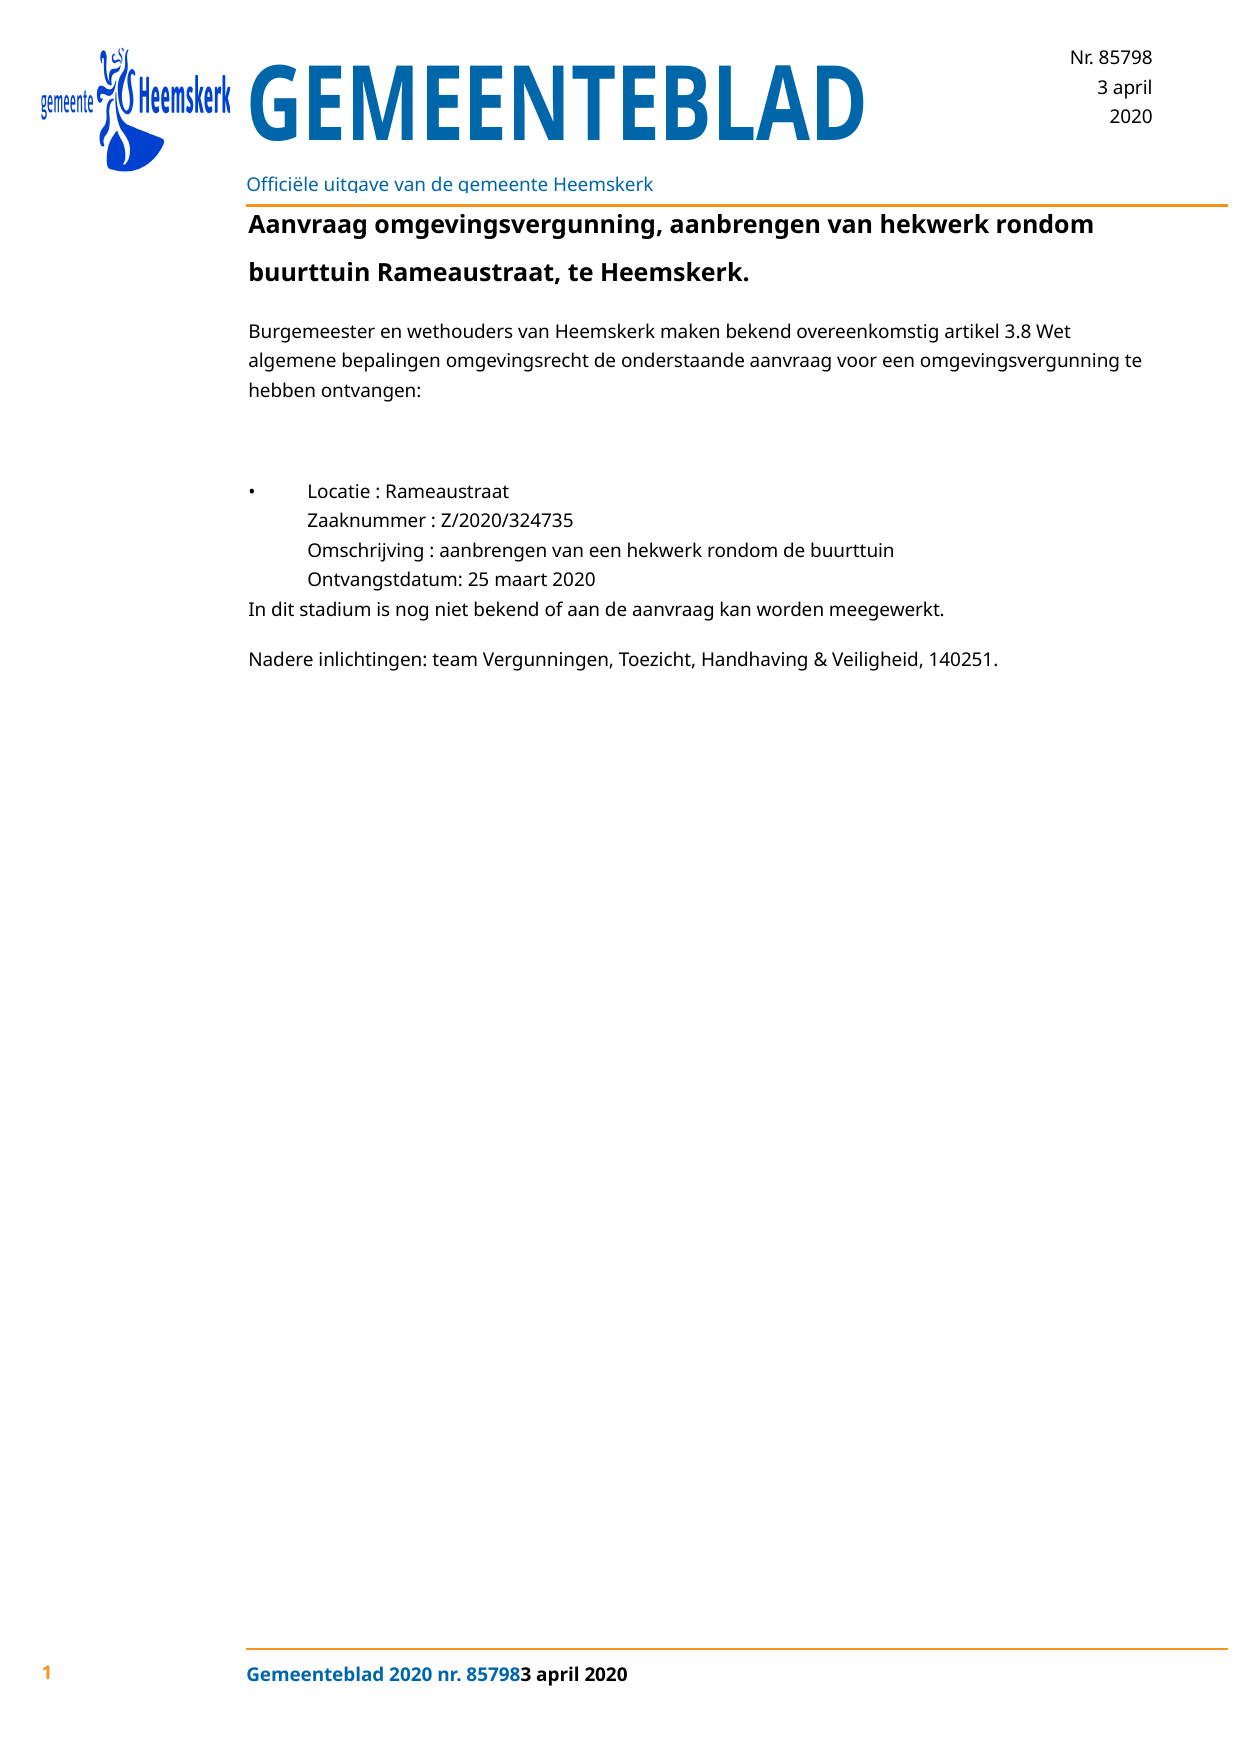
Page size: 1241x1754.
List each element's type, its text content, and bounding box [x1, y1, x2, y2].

text Burgemeester en wethouders van Heemskerk maken bekend overeenkomstig artikel 3.8 Wet algemene bepalingen omgevingsrecht de onderstaande aanvraag voor een omgevingsvergunning te hebben ontvangen: [248, 318, 1152, 403]
picture [41, 47, 231, 172]
text Aanvraag omgevingsvergunning, aanbrengen van hekwerk rondom buurttuin Rameaustraat, te Heemskerk. [248, 207, 1152, 288]
text Nadere inlichtingen: team Vergunningen, Toezicht, Handhaving & Veiligheid, 140251. [248, 647, 1152, 672]
list Locatie : Rameaustraat [248, 478, 1152, 504]
text In dit stadium is nog niet bekend of aan de aanvraag kan worden meegewerkt. [248, 596, 1152, 622]
list Omschrijving : aanbrengen van een hekwerk rondom de buurttuin [248, 537, 1152, 563]
list Zaaknummer : Z/2020/324735 [248, 507, 1152, 533]
list Ontvangstdatum: 25 maart 2020 [248, 567, 1152, 592]
